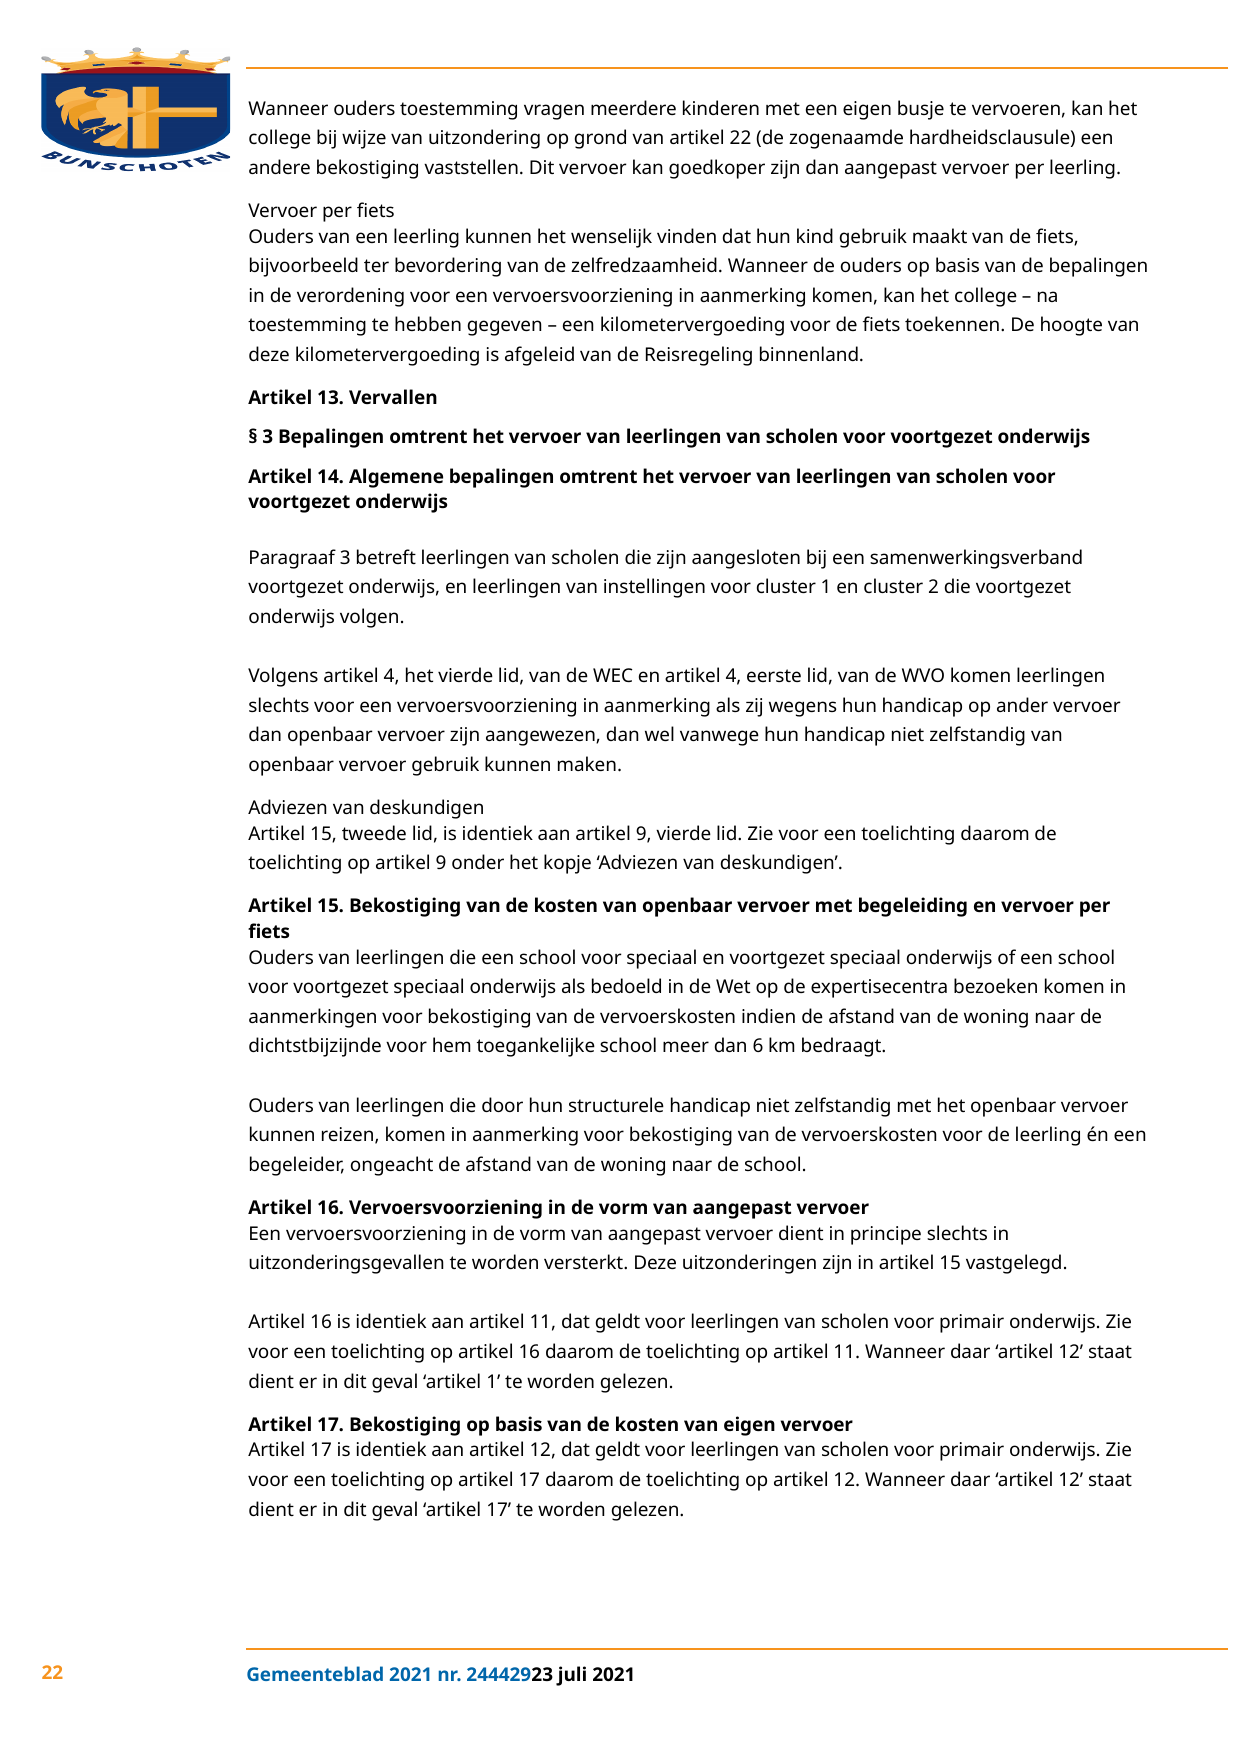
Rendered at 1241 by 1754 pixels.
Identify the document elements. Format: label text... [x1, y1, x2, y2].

text Artikel 14. Algemene bepalingen omtrent het vervoer van leerlingen van scholen voor voortgezet onderwijs [248, 463, 1152, 514]
picture [41, 47, 231, 172]
text Artikel 17. Bekostiging op basis van de kosten van eigen vervoer [248, 1411, 1152, 1437]
text Adviezen van deskundigen [248, 794, 1152, 820]
text Artikel 16. Vervoersvoorziening in de vorm van aangepast vervoer [248, 1194, 1152, 1220]
text Volgens artikel 4, het vierde lid, van de WEC en artikel 4, eerste lid, van de WVO komen leerlingen slechts voor een vervoersvoorziening in aanmerking als zij wegens hun handicap op ander vervoer dan openbaar vervoer zijn aangewezen, dan wel vanwege hun handicap niet zelfstandig van openbaar vervoer gebruik kunnen maken. [248, 662, 1152, 777]
text Ouders van een leerling kunnen het wenselijk vinden dat hun kind gebruik maakt van de fiets, bijvoorbeeld ter bevordering van de zelfredzaamheid. Wanneer de ouders op basis van de bepalingen in de verordening voor een vervoersvoorziening in aanmerking komen, kan het college – na toestemming te hebben gegeven – een kilometervergoeding voor de fiets toekennen. De hoogte van deze kilometervergoeding is afgeleid van de Reisregeling binnenland. [248, 223, 1152, 367]
text Vervoer per fiets [248, 197, 1152, 223]
text Ouders van leerlingen die een school voor speciaal en voortgezet speciaal onderwijs of een school voor voortgezet speciaal onderwijs als bedoeld in de Wet op de expertisecentra bezoeken komen in aanmerkingen voor bekostiging van de vervoerskosten indien de afstand van de woning naar de dichtstbijzijnde voor hem toegankelijke school meer dan 6 km bedraagt. [248, 944, 1152, 1058]
text Artikel 13. Vervallen [248, 384, 1152, 410]
text Een vervoersvoorziening in de vorm van aangepast vervoer dient in principe slechts in uitzonderingsgevallen te worden versterkt. Deze uitzonderingen zijn in artikel 15 vastgelegd. [248, 1220, 1152, 1275]
text Paragraaf 3 betreft leerlingen van scholen die zijn aangesloten bij een samenwerkingsverband voortgezet onderwijs, en leerlingen van instellingen voor cluster 1 en cluster 2 die voortgezet onderwijs volgen. [248, 544, 1152, 629]
text Artikel 15, tweede lid, is identiek aan artikel 9, vierde lid. Zie voor een toelichting daarom de toelichting op artikel 9 onder het kopje ‘Adviezen van deskundigen’. [248, 820, 1152, 875]
text Artikel 16 is identiek aan artikel 11, dat geldt voor leerlingen van scholen voor primair onderwijs. Zie voor een toelichting op artikel 16 daarom de toelichting op artikel 11. Wanneer daar ‘artikel 12’ staat dient er in dit geval ‘artikel 1’ te worden gelezen. [248, 1309, 1152, 1393]
text Artikel 15. Bekostiging van de kosten van openbaar vervoer met begeleiding en vervoer per fiets [248, 892, 1152, 944]
text § 3 Bepalingen omtrent het vervoer van leerlingen van scholen voor voortgezet onderwijs [248, 423, 1152, 449]
text Wanneer ouders toestemming vragen meerdere kinderen met een eigen busje te vervoeren, kan het college bij wijze van uitzondering op grond van artikel 22 (de zogenaamde hardheidsclausule) een andere bekostiging vaststellen. Dit vervoer kan goedkoper zijn dan aangepast vervoer per leerling. [248, 95, 1152, 180]
text Ouders van leerlingen die door hun structurele handicap niet zelfstandig met het openbaar vervoer kunnen reizen, komen in aanmerking voor bekostiging van de vervoerskosten voor de leerling én een begeleider, ongeacht de afstand van de woning naar de school. [248, 1092, 1152, 1177]
text Artikel 17 is identiek aan artikel 12, dat geldt voor leerlingen van scholen voor primair onderwijs. Zie voor een toelichting op artikel 17 daarom de toelichting op artikel 12. Wanneer daar ‘artikel 12’ staat dient er in dit geval ‘artikel 17’ te worden gelezen. [248, 1437, 1152, 1522]
